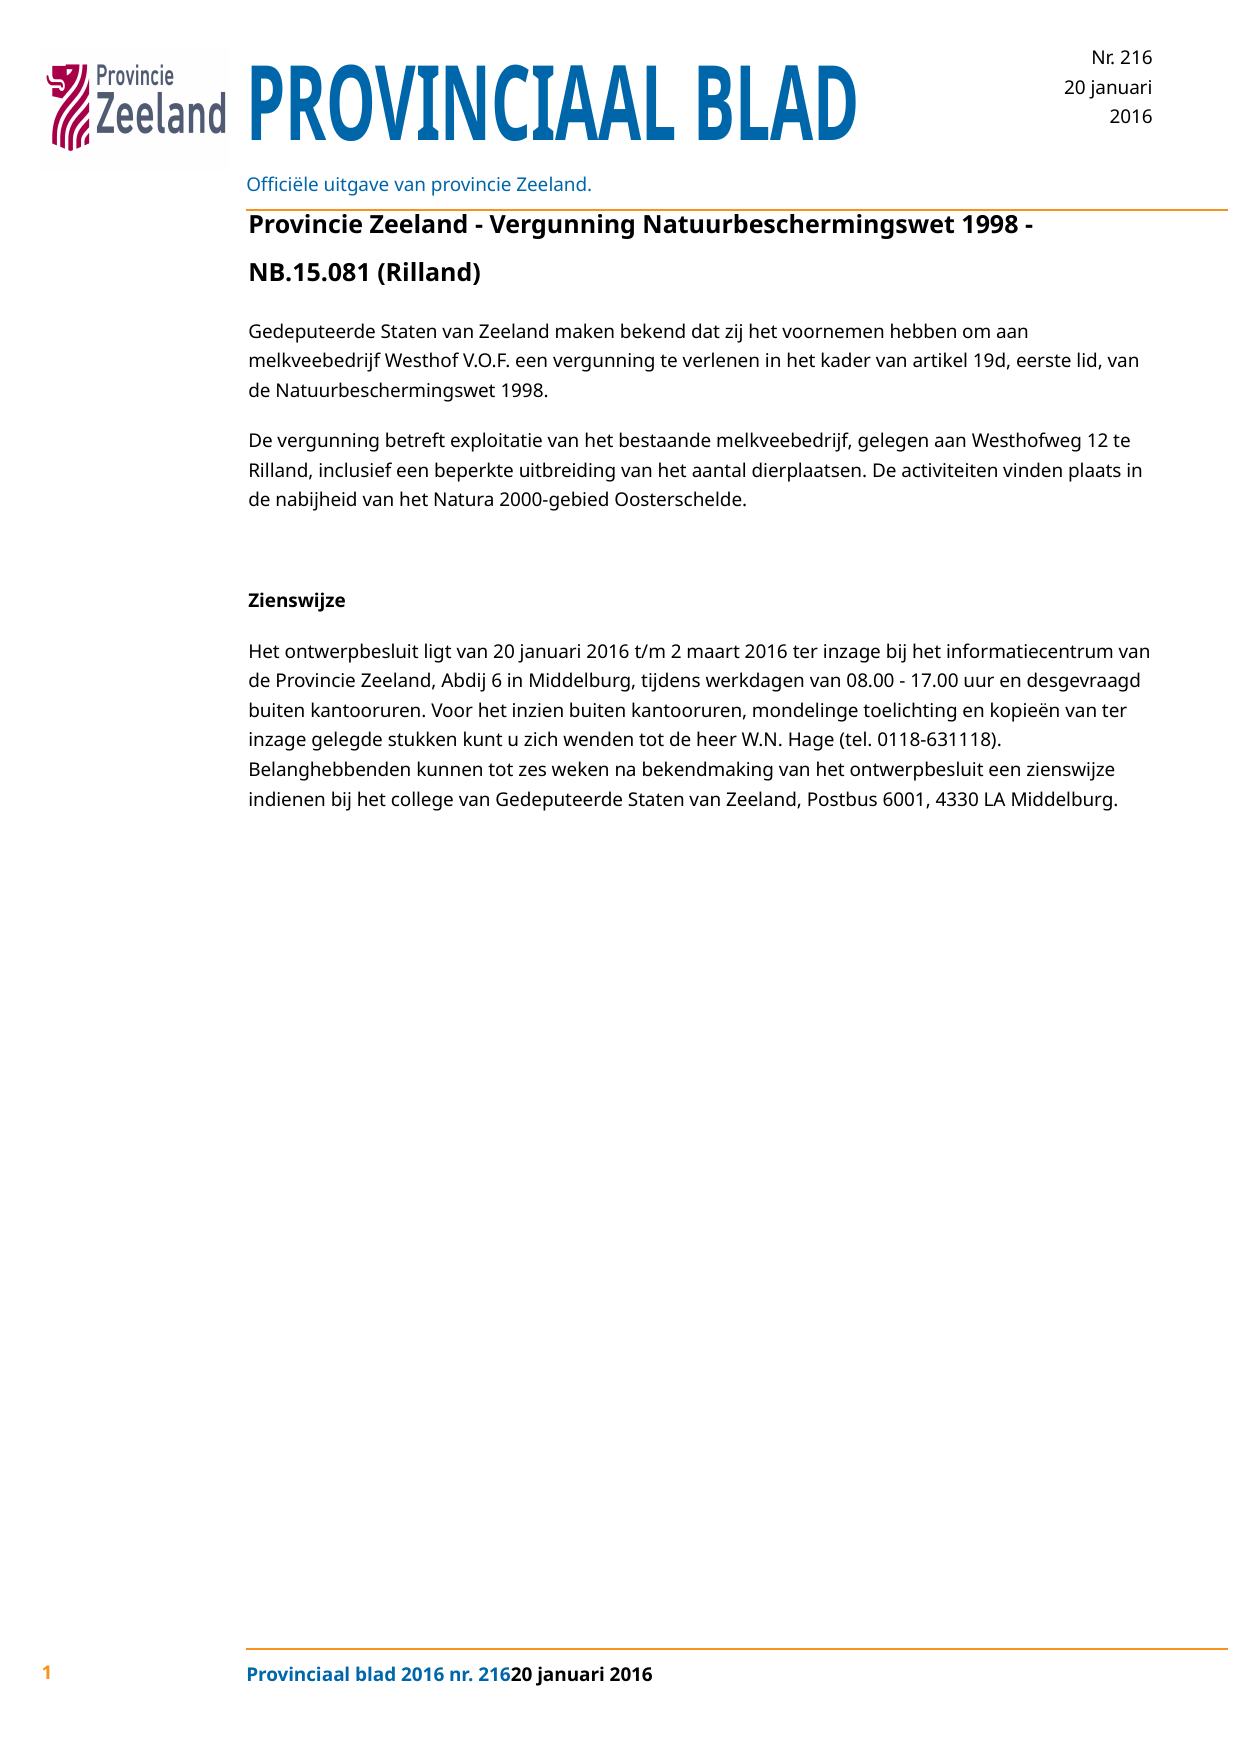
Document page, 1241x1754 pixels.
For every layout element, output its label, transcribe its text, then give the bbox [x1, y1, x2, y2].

text Gedeputeerde Staten van Zeeland maken bekend dat zij het voornemen hebben om aan melkveebedrijf Westhof V.O.F. een vergunning te verlenen in het kader van artikel 19d, eerste lid, van de Natuurbeschermingswet 1998. [248, 318, 1152, 403]
text De vergunning betreft exploitatie van het bestaande melkveebedrijf, gelegen aan Westhofweg 12 te Rilland, inclusief een beperkte uitbreiding van het aantal dierplaatsen. De activiteiten vinden plaats in de nabijheid van het Natura 2000-gebied Oosterschelde. [248, 427, 1152, 512]
text Het ontwerpbesluit ligt van 20 januari 2016 t/m 2 maart 2016 ter inzage bij het informatiecentrum van de Provincie Zeeland, Abdij 6 in Middelburg, tijdens werkdagen van 08.00 - 17.00 uur en desgevraagd buiten kantooruren. Voor het inzien buiten kantooruren, mondelinge toelichting en kopieën van ter inzage gelegde stukken kunt u zich wenden tot de heer W.N. Hage (tel. 0118-631118). Belanghebbenden kunnen tot zes weken na bekendmaking van het ontwerpbesluit een zienswijze indienen bij het college van Gedeputeerde Staten van Zeeland, Postbus 6001, 4330 LA Middelburg. [248, 638, 1152, 812]
text Provincie Zeeland - Vergunning Natuurbeschermingswet 1998 - NB.15.081 (Rilland) [248, 211, 1152, 288]
picture [41, 47, 231, 172]
text Zienswijze [248, 587, 1152, 613]
